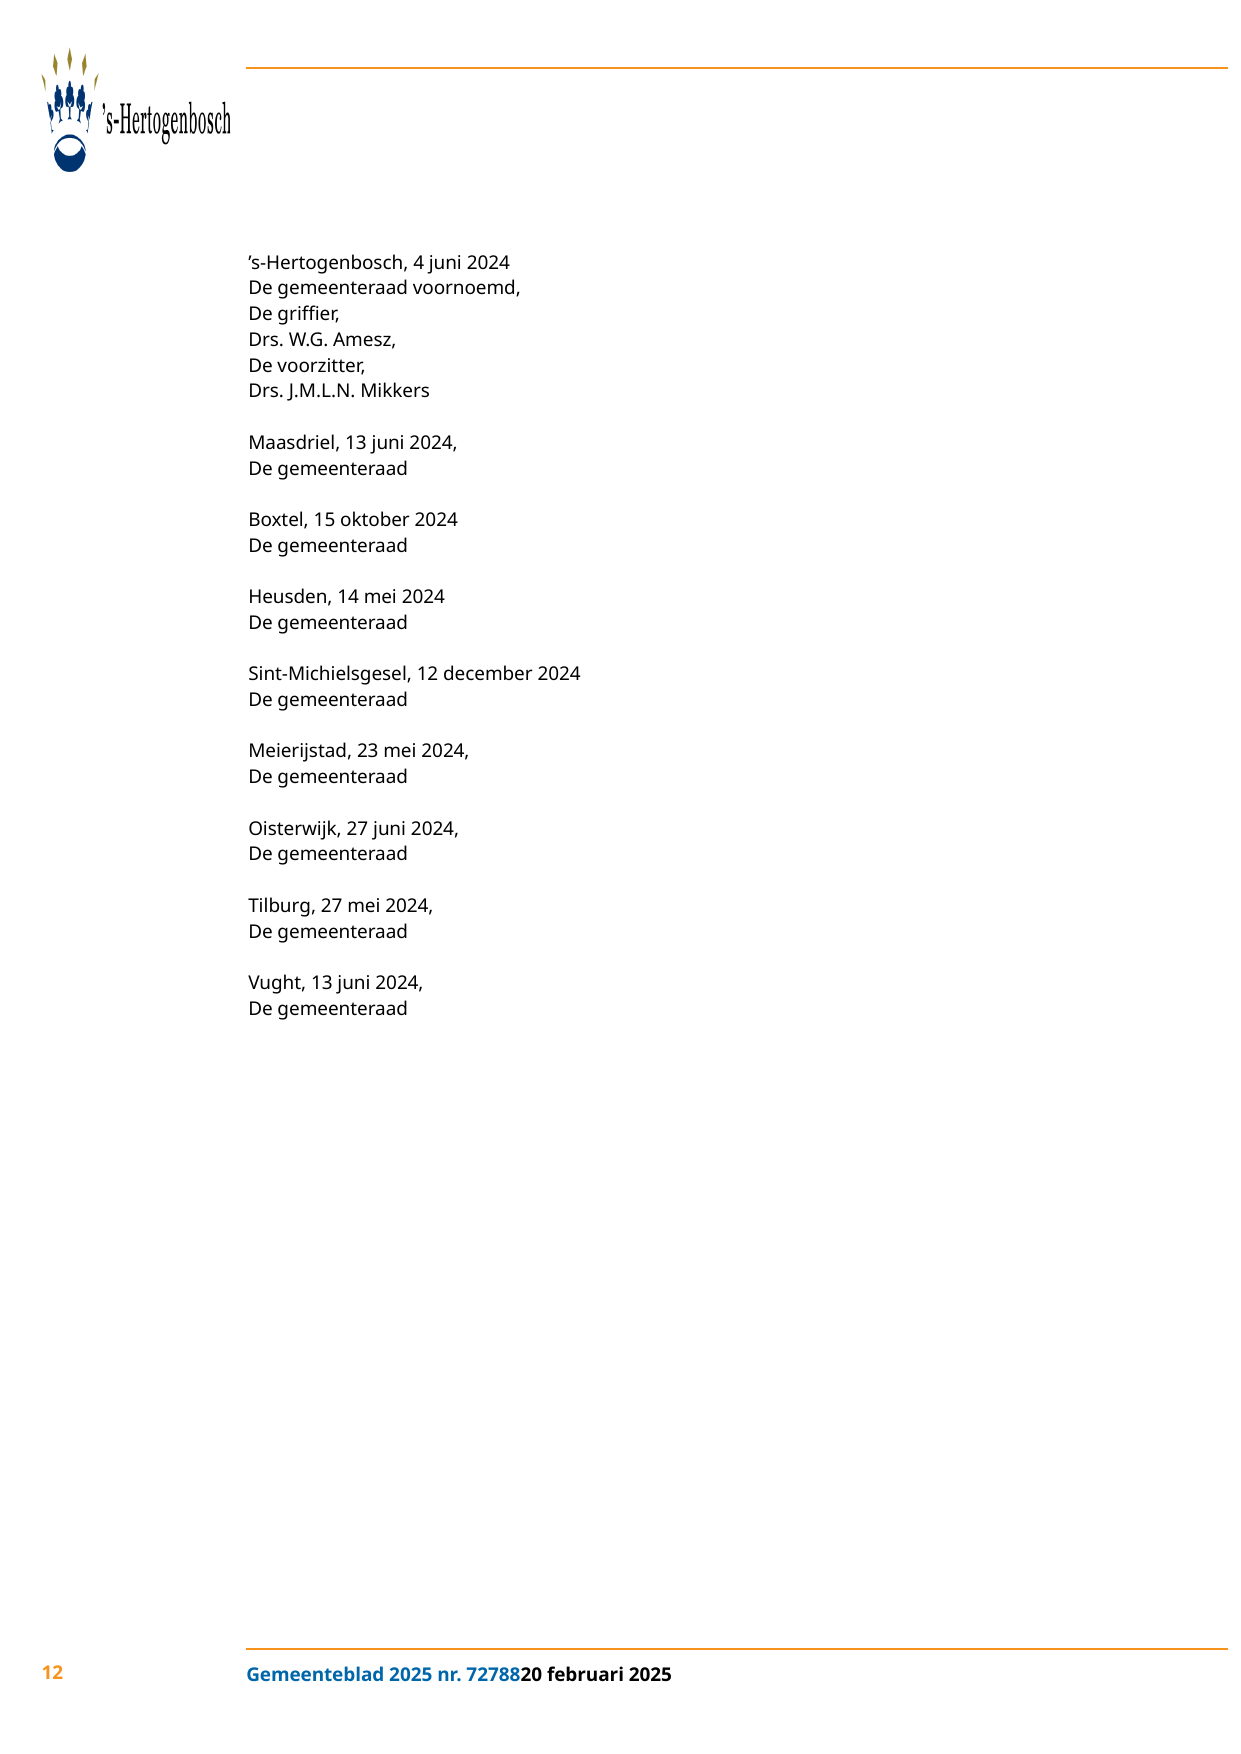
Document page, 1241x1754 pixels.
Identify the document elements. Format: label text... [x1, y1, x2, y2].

text De griffier, [248, 300, 1152, 326]
text De gemeenteraad [248, 455, 1152, 480]
text Sint-Michielsgesel, 12 december 2024 [248, 661, 1152, 686]
text De gemeenteraad [248, 686, 1152, 712]
text Heusden, 14 mei 2024 [248, 583, 1152, 609]
text Meierijstad, 23 mei 2024, [248, 738, 1152, 763]
picture [41, 47, 231, 172]
text De gemeenteraad [248, 532, 1152, 558]
text De gemeenteraad [248, 995, 1152, 1021]
text Oisterwijk, 27 juni 2024, [248, 815, 1152, 841]
text Drs. W.G. Amesz, [248, 326, 1152, 352]
text Vught, 13 juni 2024, [248, 969, 1152, 995]
text De gemeenteraad [248, 841, 1152, 866]
text De voorzitter, [248, 352, 1152, 377]
text De gemeenteraad voornoemd, [248, 274, 1152, 300]
text De gemeenteraad [248, 609, 1152, 635]
text De gemeenteraad [248, 763, 1152, 789]
text De gemeenteraad [248, 918, 1152, 943]
text Tilburg, 27 mei 2024, [248, 892, 1152, 918]
text ’s-Hertogenbosch, 4 juni 2024 [248, 249, 1152, 274]
text Boxtel, 15 oktober 2024 [248, 506, 1152, 532]
text Drs. J.M.L.N. Mikkers [248, 377, 1152, 403]
text Maasdriel, 13 juni 2024, [248, 429, 1152, 455]
